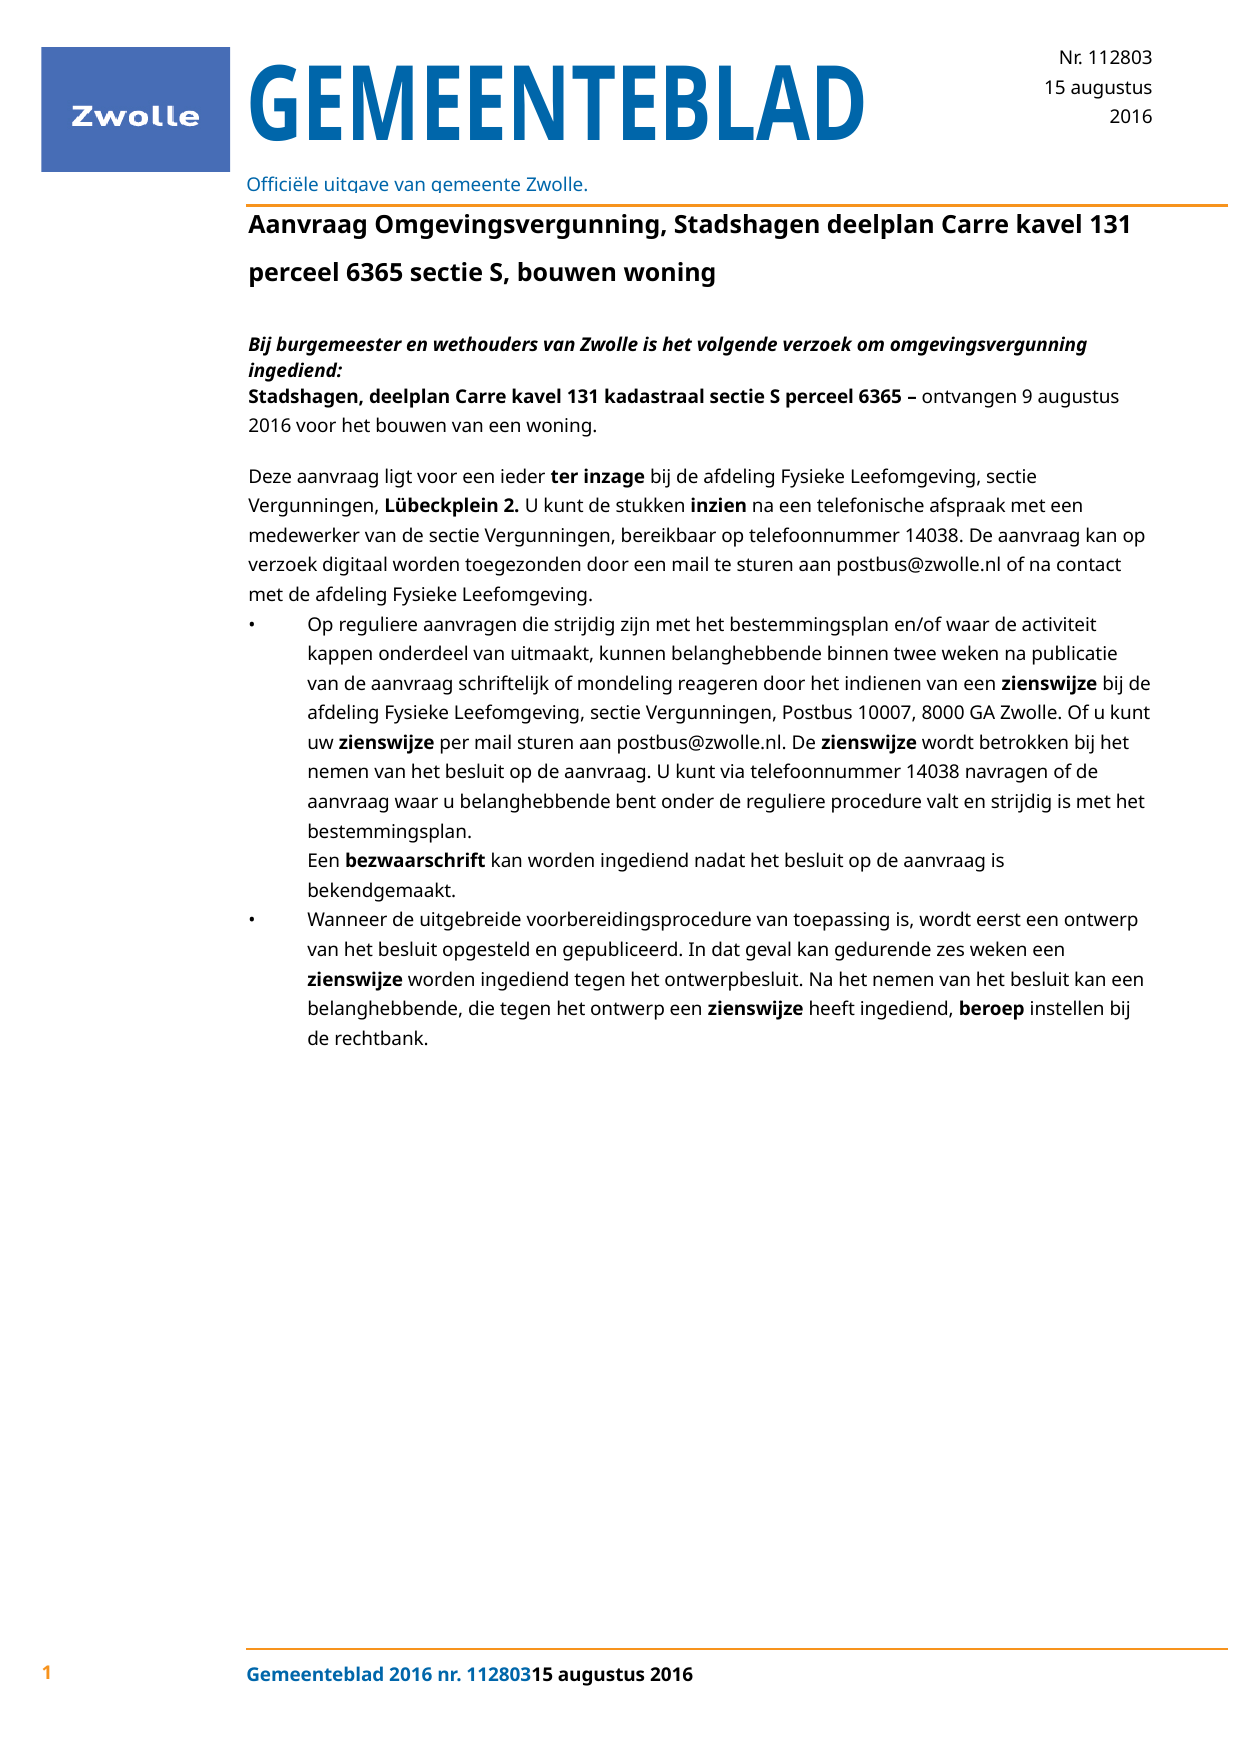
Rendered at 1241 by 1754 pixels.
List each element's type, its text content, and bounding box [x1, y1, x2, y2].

text Bij burgemeester en wethouders van Zwolle is het volgende verzoek om omgevingsvergunning ingediend: [248, 331, 1152, 383]
list Op reguliere aanvragen die strijdig zijn met het bestemmingsplan en/of waar de activiteit kappen onderdeel van uitmaakt, kunnen belanghebbende binnen twee weken na publicatie van de aanvraag schriftelijk of mondeling reageren door het indienen van een zienswijze bij de afdeling Fysieke Leefomgeving, sectie Vergunningen, Postbus 10007, 8000 GA Zwolle. Of u kunt uw zienswijze per mail sturen aan postbus@zwolle.nl. De zienswijze wordt betrokken bij het nemen van het besluit op de aanvraag. U kunt via telefoonnummer 14038 navragen of de aanvraag waar u belanghebbende bent onder de reguliere procedure valt en strijdig is met het bestemmingsplan. [248, 611, 1152, 844]
text Stadshagen, deelplan Carre kavel 131 kadastraal sectie S perceel 6365 – ontvangen 9 augustus 2016 voor het bouwen van een woning. [248, 383, 1152, 438]
list Wanneer de uitgebreide voorbereidingsprocedure van toepassing is, wordt eerst een ontwerp van het besluit opgesteld en gepubliceerd. In dat geval kan gedurende zes weken een zienswijze worden ingediend tegen het ontwerpbesluit. Na het nemen van het besluit kan een belanghebbende, die tegen het ontwerp een zienswijze heeft ingediend, beroep instellen bij de rechtbank. [248, 907, 1152, 1051]
text Aanvraag Omgevingsvergunning, Stadshagen deelplan Carre kavel 131 perceel 6365 sectie S, bouwen woning [248, 207, 1152, 288]
picture [41, 47, 231, 172]
list Een bezwaarschrift kan worden ingediend nadat het besluit op de aanvraag is bekendgemaakt. [248, 847, 1152, 903]
text Deze aanvraag ligt voor een ieder ter inzage bij de afdeling Fysieke Leefomgeving, sectie Vergunningen, Lübeckplein 2. U kunt de stukken inzien na een telefonische afspraak met een medewerker van de sectie Vergunningen, bereikbaar op telefoonnummer 14038. De aanvraag kan op verzoek digitaal worden toegezonden door een mail te sturen aan postbus@zwolle.nl of na contact met de afdeling Fysieke Leefomgeving. [248, 463, 1152, 607]
